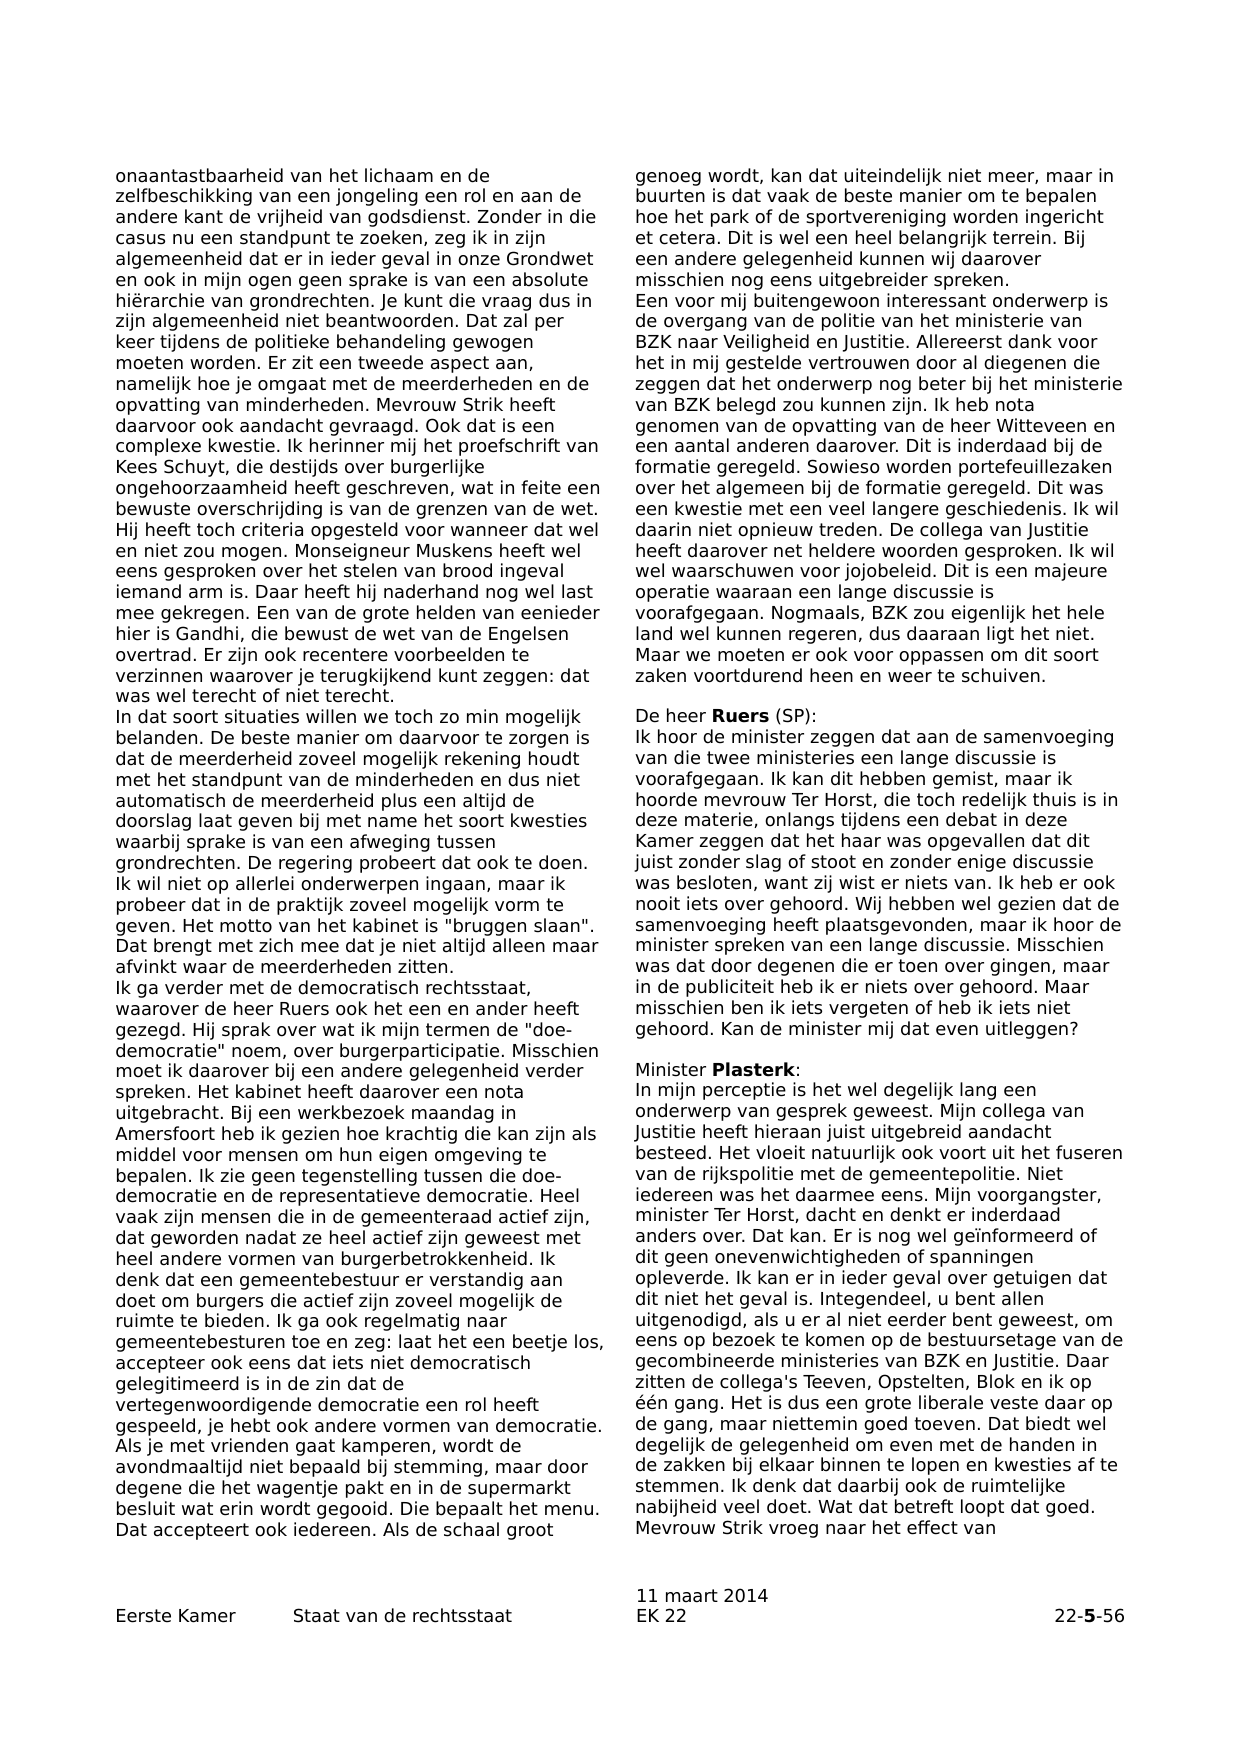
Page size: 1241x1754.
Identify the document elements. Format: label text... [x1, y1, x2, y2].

text Mevrouw Strik vroeg naar het effect van [635, 1518, 1125, 1538]
text Ik ga verder met de democratisch rechtsstaat, waarover de heer Ruers ook het een en ander heeft gezegd. Hij sprak over wat ik mijn termen de "doe-democratie" noem, over burgerparticipatie. Misschien moet ik daarover bij een andere gelegenheid verder spreken. Het kabinet heeft daarover een nota uitgebracht. Bij een werkbezoek maandag in Amersfoort heb ik gezien hoe krachtig die kan zijn als middel voor mensen om hun eigen omgeving te bepalen. Ik zie geen tegenstelling tussen die doe-democratie en de representatieve democratie. Heel vaak zijn mensen die in de gemeenteraad actief zijn, dat geworden nadat ze heel actief zijn geweest met heel andere vormen van burgerbetrokkenheid. Ik denk dat een gemeentebestuur er verstandig aan doet om burgers die actief zijn zoveel mogelijk de ruimte te bieden. Ik ga ook regelmatig naar gemeentebesturen toe en zeg: laat het een beetje los, accepteer ook eens dat iets niet democratisch gelegitimeerd is in de zin dat de vertegenwoordigende democratie een rol heeft gespeeld, je hebt ook andere vormen van democratie. Als je met vrienden gaat kamperen, wordt de avondmaaltijd niet bepaald bij stemming, maar door degene die het wagentje pakt en in de supermarkt besluit wat erin wordt gegooid. Die bepaalt het menu. Dat accepteert ook iedereen. Als de schaal groot [115, 978, 605, 1540]
text In dat soort situaties willen we toch zo min mogelijk belanden. De beste manier om daarvoor te zorgen is dat de meerderheid zoveel mogelijk rekening houdt met het standpunt van de minderheden en dus niet automatisch de meerderheid plus een altijd de doorslag laat geven bij met name het soort kwesties waarbij sprake is van een afweging tussen grondrechten. De regering probeert dat ook te doen. Ik wil niet op allerlei onderwerpen ingaan, maar ik probeer dat in de praktijk zoveel mogelijk vorm te geven. Het motto van het kabinet is "bruggen slaan". Dat brengt met zich mee dat je niet altijd alleen maar afvinkt waar de meerderheden zitten. [115, 707, 605, 978]
text onaantastbaarheid van het lichaam en de zelfbeschikking van een jongeling een rol en aan de andere kant de vrijheid van godsdienst. Zonder in die casus nu een standpunt te zoeken, zeg ik in zijn algemeenheid dat er in ieder geval in onze Grondwet en ook in mijn ogen geen sprake is van een absolute hiërarchie van grondrechten. Je kunt die vraag dus in zijn algemeenheid niet beantwoorden. Dat zal per keer tijdens de politieke behandeling gewogen moeten worden. Er zit een tweede aspect aan, namelijk hoe je omgaat met de meerderheden en de opvatting van minderheden. Mevrouw Strik heeft daarvoor ook aandacht gevraagd. Ook dat is een complexe kwestie. Ik herinner mij het proefschrift van Kees Schuyt, die destijds over burgerlijke ongehoorzaamheid heeft geschreven, wat in feite een bewuste overschrijding is van de grenzen van de wet. Hij heeft toch criteria opgesteld voor wanneer dat wel en niet zou mogen. Monseigneur Muskens heeft wel eens gesproken over het stelen van brood ingeval iemand arm is. Daar heeft hij naderhand nog wel last mee gekregen. Een van de grote helden van eenieder hier is Gandhi, die bewust de wet van de Engelsen overtrad. Er zijn ook recentere voorbeelden te verzinnen waarover je terugkijkend kunt zeggen: dat was wel terecht of niet terecht. [115, 165, 605, 707]
text Minister Plasterk: [635, 1059, 1125, 1080]
text Ik hoor de minister zeggen dat aan de samenvoeging van die twee ministeries een lange discussie is voorafgegaan. Ik kan dit hebben gemist, maar ik hoorde mevrouw Ter Horst, die toch redelijk thuis is in deze materie, onlangs tijdens een debat in deze Kamer zeggen dat het haar was opgevallen dat dit juist zonder slag of stoot en zonder enige discussie was besloten, want zij wist er niets van. Ik heb er ook nooit iets over gehoord. Wij hebben wel gezien dat de samenvoeging heeft plaatsgevonden, maar ik hoor de minister spreken van een lange discussie. Misschien was dat door degenen die er toen over gingen, maar in de publiciteit heb ik er niets over gehoord. Maar misschien ben ik iets vergeten of heb ik iets niet gehoord. Kan de minister mij dat even uitleggen? [635, 727, 1125, 1039]
text De heer Ruers (SP): [635, 706, 1125, 727]
text genoeg wordt, kan dat uiteindelijk niet meer, maar in buurten is dat vaak de beste manier om te bepalen hoe het park of de sportvereniging worden ingericht et cetera. Dit is wel een heel belangrijk terrein. Bij een andere gelegenheid kunnen wij daarover misschien nog eens uitgebreider spreken. [635, 165, 1125, 290]
text In mijn perceptie is het wel degelijk lang een onderwerp van gesprek geweest. Mijn collega van Justitie heeft hieraan juist uitgebreid aandacht besteed. Het vloeit natuurlijk ook voort uit het fuseren van de rijkspolitie met de gemeentepolitie. Niet iedereen was het daarmee eens. Mijn voorgangster, minister Ter Horst, dacht en denkt er inderdaad anders over. Dat kan. Er is nog wel geïnformeerd of dit geen onevenwichtigheden of spanningen opleverde. Ik kan er in ieder geval over getuigen dat dit niet het geval is. Integendeel, u bent allen uitgenodigd, als u er al niet eerder bent geweest, om eens op bezoek te komen op de bestuursetage van de gecombineerde ministeries van BZK en Justitie. Daar zitten de collega's Teeven, Opstelten, Blok en ik op één gang. Het is dus een grote liberale veste daar op de gang, maar niettemin goed toeven. Dat biedt wel degelijk de gelegenheid om even met de handen in de zakken bij elkaar binnen te lopen en kwesties af te stemmen. Ik denk dat daarbij ook de ruimtelijke nabijheid veel doet. Wat dat betreft loopt dat goed. [635, 1080, 1125, 1518]
text Een voor mij buitengewoon interessant onderwerp is de overgang van de politie van het ministerie van BZK naar Veiligheid en Justitie. Allereerst dank voor het in mij gestelde vertrouwen door al diegenen die zeggen dat het onderwerp nog beter bij het ministerie van BZK belegd zou kunnen zijn. Ik heb nota genomen van de opvatting van de heer Witteveen en een aantal anderen daarover. Dit is inderdaad bij de formatie geregeld. Sowieso worden portefeuillezaken over het algemeen bij de formatie geregeld. Dit was een kwestie met een veel langere geschiedenis. Ik wil daarin niet opnieuw treden. De collega van Justitie heeft daarover net heldere woorden gesproken. Ik wil wel waarschuwen voor jojobeleid. Dit is een majeure operatie waaraan een lange discussie is voorafgegaan. Nogmaals, BZK zou eigenlijk het hele land wel kunnen regeren, dus daaraan ligt het niet. Maar we moeten er ook voor oppassen om dit soort zaken voortdurend heen en weer te schuiven. [635, 290, 1125, 686]
